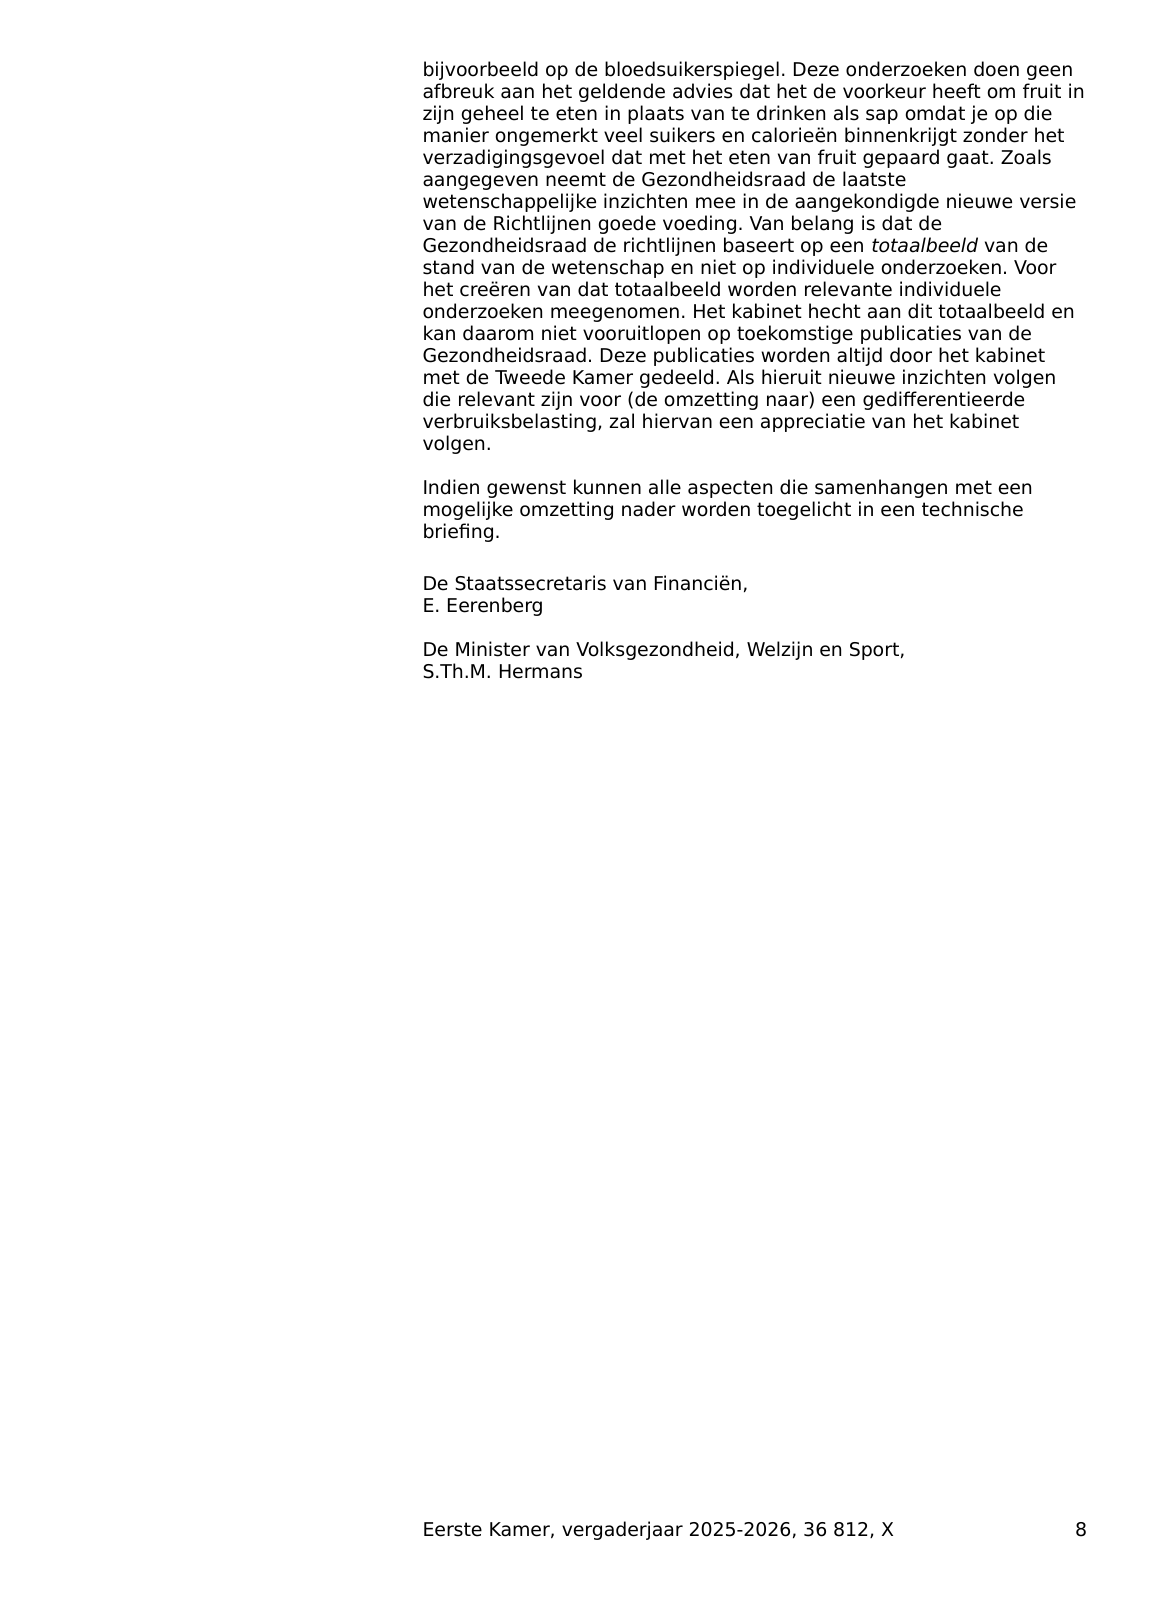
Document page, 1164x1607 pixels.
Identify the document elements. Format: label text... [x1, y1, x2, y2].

text De Minister van Volksgezondheid, Welzijn en Sport, S.Th.M. Hermans [422, 639, 1087, 683]
text bijvoorbeeld op de bloedsuikerspiegel. Deze onderzoeken doen geen afbreuk aan het geldende advies dat het de voorkeur heeft om fruit in zijn geheel te eten in plaats van te drinken als sap omdat je op die manier ongemerkt veel suikers en calorieën binnenkrijgt zonder het verzadigingsgevoel dat met het eten van fruit gepaard gaat. Zoals aangegeven neemt de Gezondheidsraad de laatste wetenschappelijke inzichten mee in de aangekondigde nieuwe versie van de Richtlijnen goede voeding. Van belang is dat de Gezondheidsraad de richtlijnen baseert op een totaalbeeld van de stand van de wetenschap en niet op individuele onderzoeken. Voor het creëren van dat totaalbeeld worden relevante individuele onderzoeken meegenomen. Het kabinet hecht aan dit totaalbeeld en kan daarom niet vooruitlopen op toekomstige publicaties van de Gezondheidsraad. Deze publicaties worden altijd door het kabinet met de Tweede Kamer gedeeld. Als hieruit nieuwe inzichten volgen die relevant zijn voor (de omzetting naar) een gedifferentieerde verbruiksbelasting, zal hiervan een appreciatie van het kabinet volgen. [422, 59, 1087, 455]
text Indien gewenst kunnen alle aspecten die samenhangen met een mogelijke omzetting nader worden toegelicht in een technische briefing. [422, 477, 1087, 543]
text De Staatssecretaris van Financiën, E. Eerenberg [422, 573, 1087, 617]
